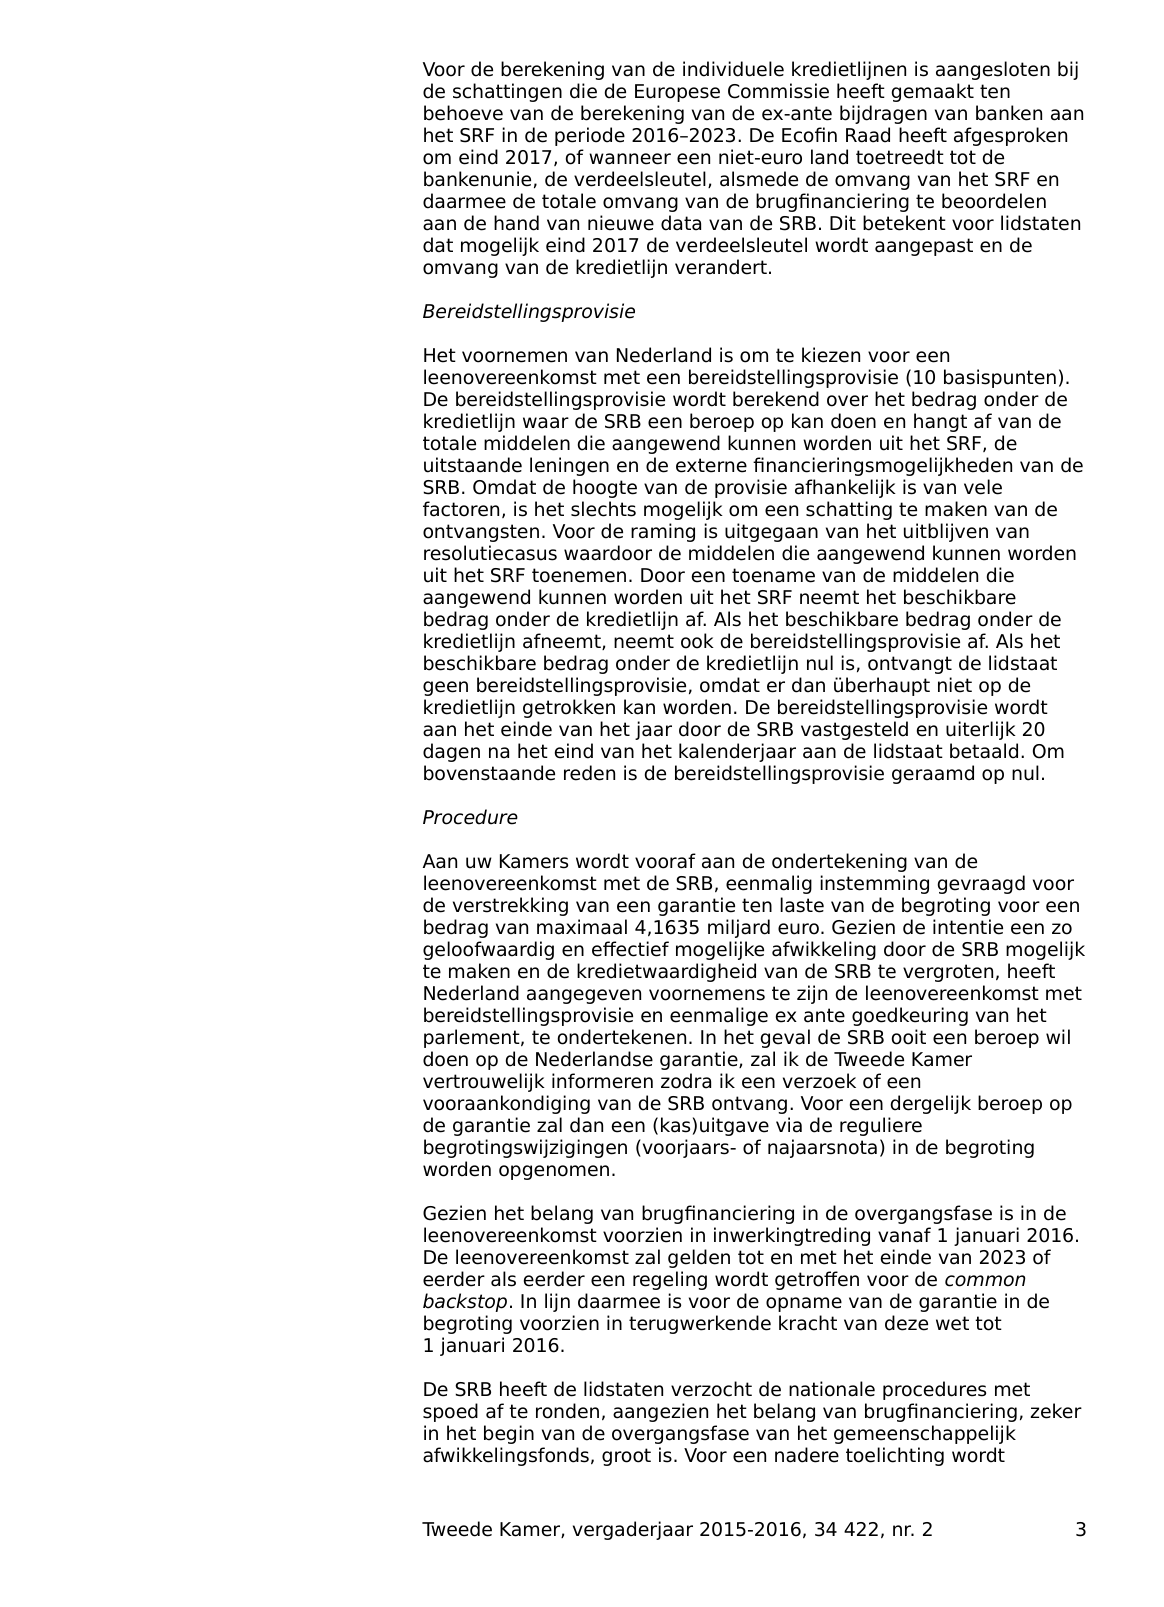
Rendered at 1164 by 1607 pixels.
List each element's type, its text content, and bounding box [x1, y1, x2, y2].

subtitle Procedure [422, 807, 1087, 829]
text Het voornemen van Nederland is om te kiezen voor een leenovereenkomst met een bereidstellingsprovisie (10 basispunten). De bereidstellingsprovisie wordt berekend over het bedrag onder de kredietlijn waar de SRB een beroep op kan doen en hangt af van de totale middelen die aangewend kunnen worden uit het SRF, de uitstaande leningen en de externe financieringsmogelijkheden van de SRB. Omdat de hoogte van de provisie afhankelijk is van vele factoren, is het slechts mogelijk om een schatting te maken van de ontvangsten. Voor de raming is uitgegaan van het uitblijven van resolutiecasus waardoor de middelen die aangewend kunnen worden uit het SRF toenemen. Door een toename van de middelen die aangewend kunnen worden uit het SRF neemt het beschikbare bedrag onder de kredietlijn af. Als het beschikbare bedrag onder de kredietlijn afneemt, neemt ook de bereidstellingsprovisie af. Als het beschikbare bedrag onder de kredietlijn nul is, ontvangt de lidstaat geen bereidstellingsprovisie, omdat er dan überhaupt niet op de kredietlijn getrokken kan worden. De bereidstellingsprovisie wordt aan het einde van het jaar door de SRB vastgesteld en uiterlijk 20 dagen na het eind van het kalenderjaar aan de lidstaat betaald. Om bovenstaande reden is de bereidstellingsprovisie geraamd op nul. [422, 345, 1087, 785]
text Aan uw Kamers wordt vooraf aan de ondertekening van de leenovereenkomst met de SRB, eenmalig instemming gevraagd voor de verstrekking van een garantie ten laste van de begroting voor een bedrag van maximaal 4,1635 miljard euro. Gezien de intentie een zo geloofwaardig en effectief mogelijke afwikkeling door de SRB mogelijk te maken en de kredietwaardigheid van de SRB te vergroten, heeft Nederland aangegeven voornemens te zijn de leenovereenkomst met bereidstellingsprovisie en eenmalige ex ante goedkeuring van het parlement, te ondertekenen. In het geval de SRB ooit een beroep wil doen op de Nederlandse garantie, zal ik de Tweede Kamer vertrouwelijk informeren zodra ik een verzoek of een vooraankondiging van de SRB ontvang. Voor een dergelijk beroep op de garantie zal dan een (kas)uitgave via de reguliere begrotingswijzigingen (voorjaars- of najaarsnota) in de begroting worden opgenomen. [422, 851, 1087, 1181]
text Gezien het belang van brugfinanciering in de overgangsfase is in de leenovereenkomst voorzien in inwerkingtreding vanaf 1 januari 2016. De leenovereenkomst zal gelden tot en met het einde van 2023 of eerder als eerder een regeling wordt getroffen voor de common backstop. In lijn daarmee is voor de opname van de garantie in de begroting voorzien in terugwerkende kracht van deze wet tot 1 januari 2016. [422, 1203, 1087, 1357]
text Voor de berekening van de individuele kredietlijnen is aangesloten bij de schattingen die de Europese Commissie heeft gemaakt ten behoeve van de berekening van de ex-ante bijdragen van banken aan het SRF in de periode 2016–2023. De Ecofin Raad heeft afgesproken om eind 2017, of wanneer een niet-euro land toetreedt tot de bankenunie, de verdeelsleutel, alsmede de omvang van het SRF en daarmee de totale omvang van de brugfinanciering te beoordelen aan de hand van nieuwe data van de SRB. Dit betekent voor lidstaten dat mogelijk eind 2017 de verdeelsleutel wordt aangepast en de omvang van de kredietlijn verandert. [422, 59, 1087, 279]
text De SRB heeft de lidstaten verzocht de nationale procedures met spoed af te ronden, aangezien het belang van brugfinanciering, zeker in het begin van de overgangsfase van het gemeenschappelijk afwikkelingsfonds, groot is. Voor een nadere toelichting wordt [422, 1379, 1087, 1467]
subtitle Bereidstellingsprovisie [422, 301, 1087, 323]
